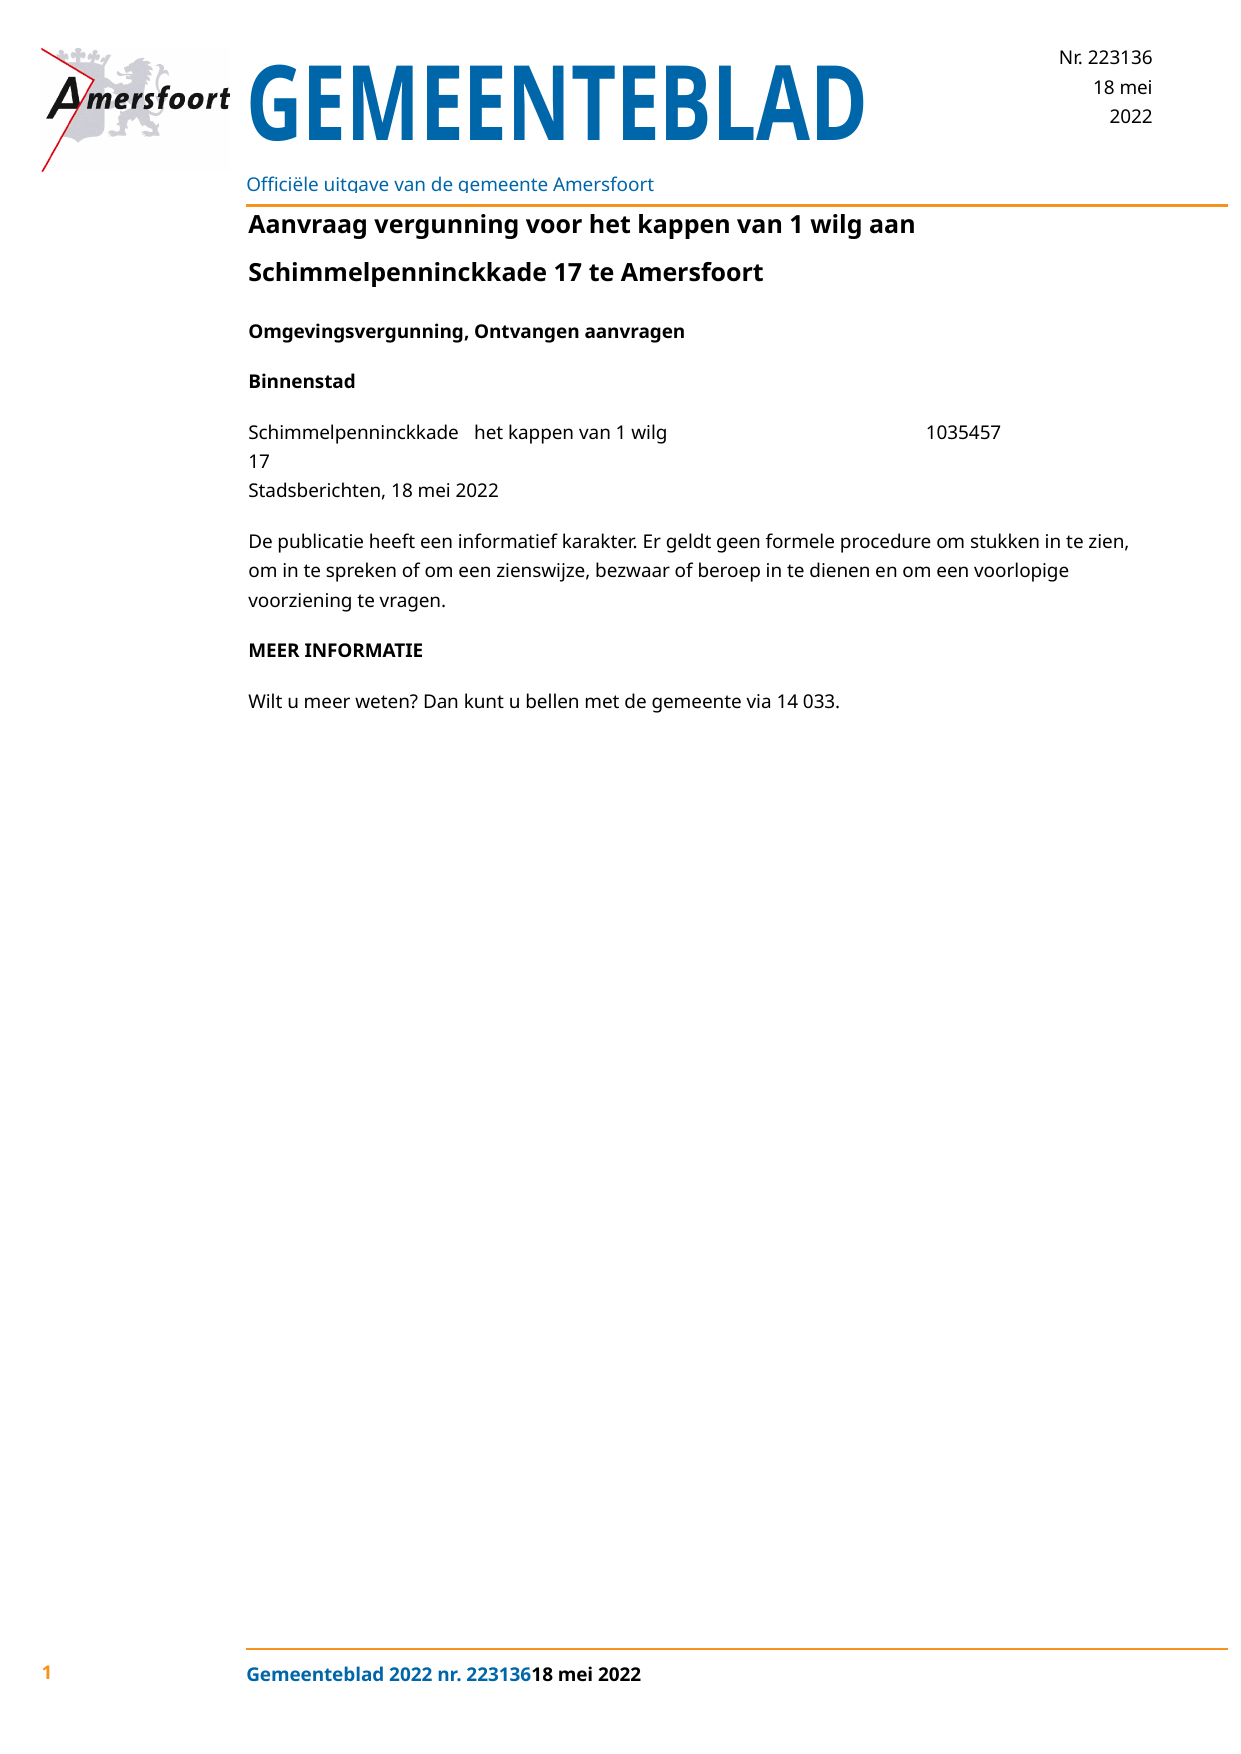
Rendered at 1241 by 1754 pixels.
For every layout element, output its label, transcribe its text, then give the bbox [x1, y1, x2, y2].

picture [41, 47, 231, 172]
text Aanvraag vergunning voor het kappen van 1 wilg aan Schimmelpenninckkade 17 te Amersfoort [248, 207, 1152, 288]
table_header het kappen van 1 wilg [474, 419, 700, 474]
text De publicatie heeft een informatief karakter. Er geldt geen formele procedure om stukken in te zien, om in te spreken of om een zienswijze, bezwaar of beroep in te dienen en om een voorlopige voorziening te vragen. [248, 528, 1152, 613]
table_header 1035457 [926, 419, 1152, 474]
text Wilt u meer weten? Dan kunt u bellen met de gemeente via 14 033. [248, 688, 1152, 713]
text MEER INFORMATIE [248, 637, 1152, 663]
table_header [700, 419, 926, 474]
table_header Schimmelpenninckkade 17 [248, 419, 474, 474]
text Omgevingsvergunning, Ontvangen aanvragen [248, 318, 1152, 344]
text Stadsberichten, 18 mei 2022 [248, 477, 1152, 503]
text Binnenstad [248, 368, 1152, 394]
